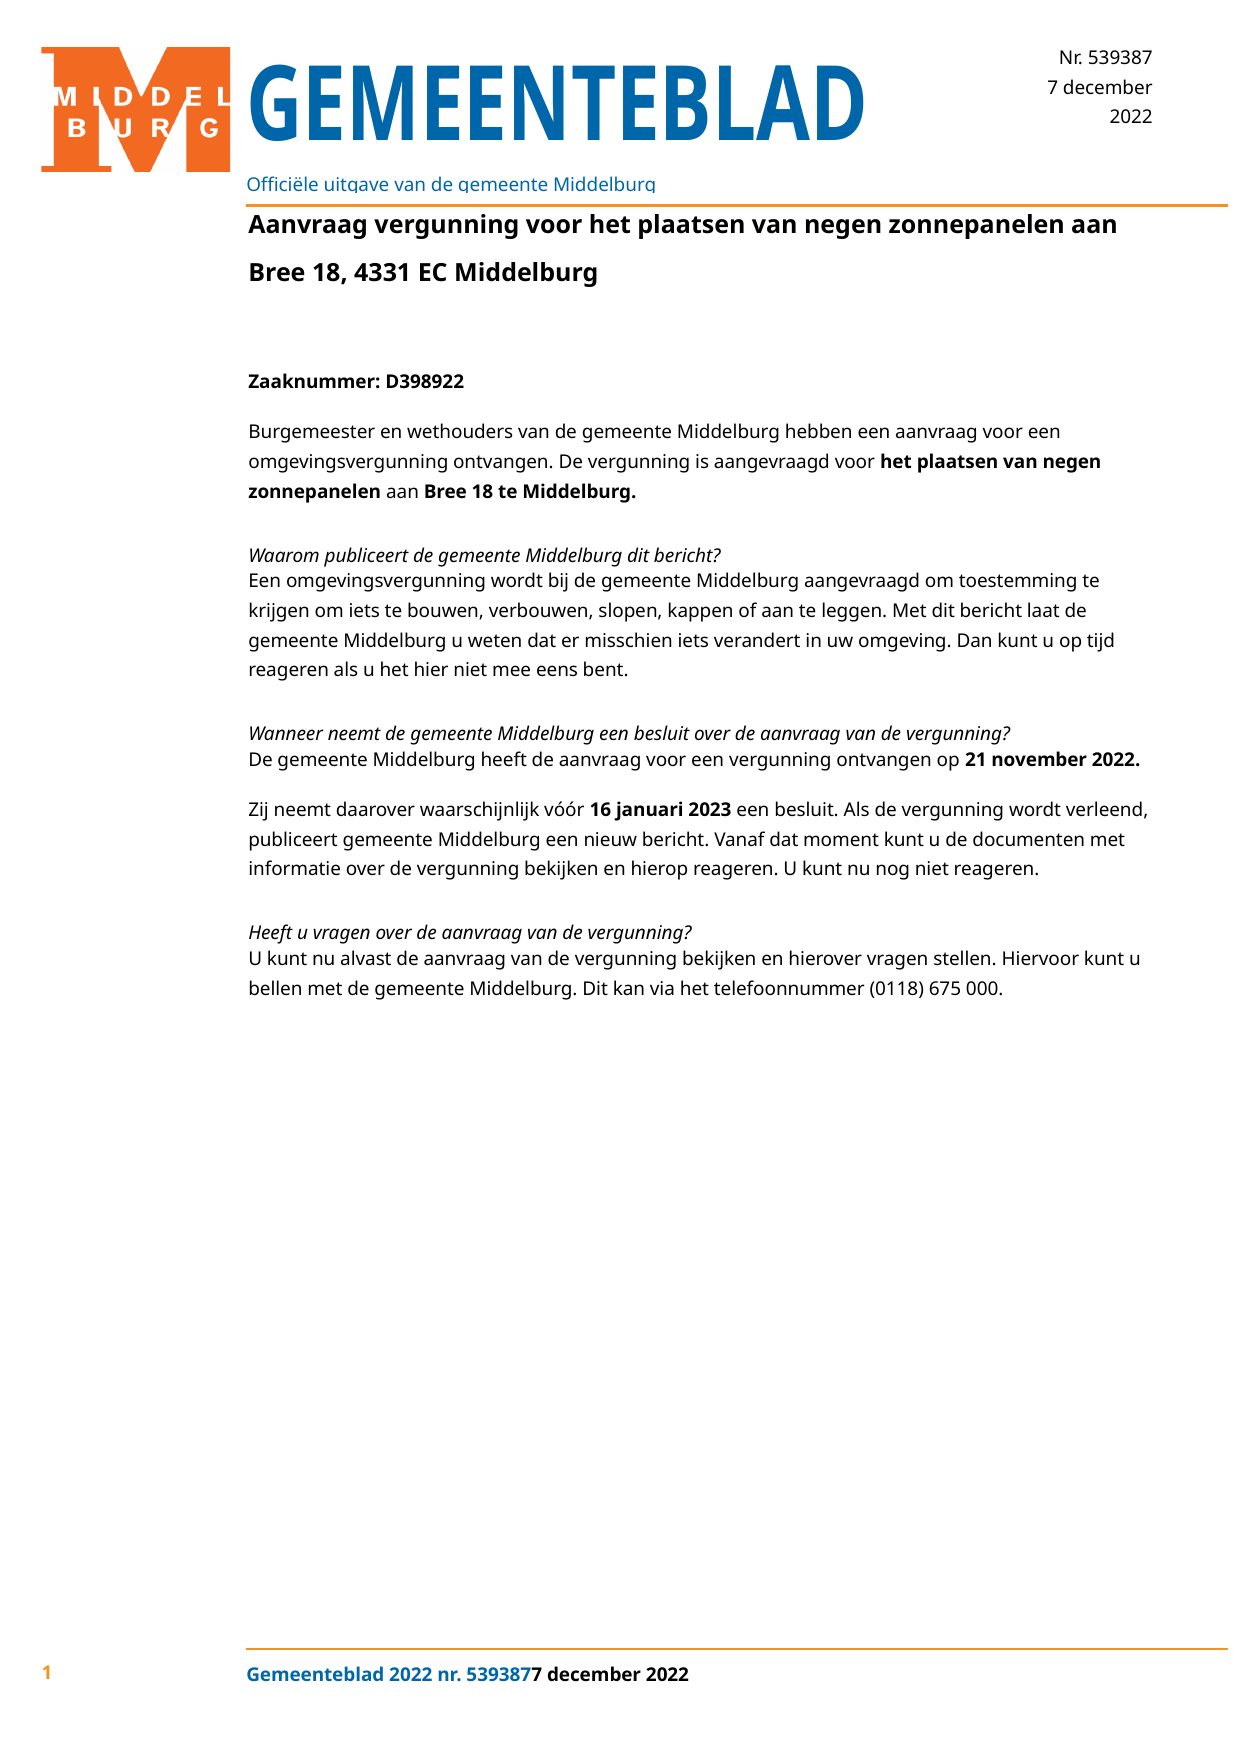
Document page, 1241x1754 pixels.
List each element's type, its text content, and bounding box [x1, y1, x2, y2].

text Waarom publiceert de gemeente Middelburg dit bericht? [248, 542, 1152, 568]
text Zaaknummer: D398922 [248, 368, 1152, 394]
text Heeft u vragen over de aanvraag van de vergunning? [248, 919, 1152, 945]
text Aanvraag vergunning voor het plaatsen van negen zonnepanelen aan Bree 18, 4331 EC Middelburg [248, 207, 1152, 288]
text U kunt nu alvast de aanvraag van de vergunning bekijken en hierover vragen stellen. Hiervoor kunt u bellen met de gemeente Middelburg. Dit kan via het telefoonnummer (0118) 675 000. [248, 945, 1152, 1001]
text Burgemeester en wethouders van de gemeente Middelburg hebben een aanvraag voor een omgevingsvergunning ontvangen. De vergunning is aangevraagd voor het plaatsen van negen zonnepanelen aan Bree 18 te Middelburg. [248, 419, 1152, 504]
text Zij neemt daarover waarschijnlijk vóór 16 januari 2023 een besluit. Als de vergunning wordt verleend, publiceert gemeente Middelburg een nieuw bericht. Vanaf dat moment kunt u de documenten met informatie over de vergunning bekijken en hierop reageren. U kunt nu nog niet reageren. [248, 796, 1152, 881]
text Wanneer neemt de gemeente Middelburg een besluit over de aanvraag van de vergunning? [248, 720, 1152, 746]
picture [41, 47, 231, 172]
text De gemeente Middelburg heeft de aanvraag voor een vergunning ontvangen op 21 november 2022. [248, 746, 1152, 772]
text Een omgevingsvergunning wordt bij de gemeente Middelburg aangevraagd om toestemming te krijgen om iets te bouwen, verbouwen, slopen, kappen of aan te leggen. Met dit bericht laat de gemeente Middelburg u weten dat er misschien iets verandert in uw omgeving. Dan kunt u op tijd reageren als u het hier niet mee eens bent. [248, 568, 1152, 682]
